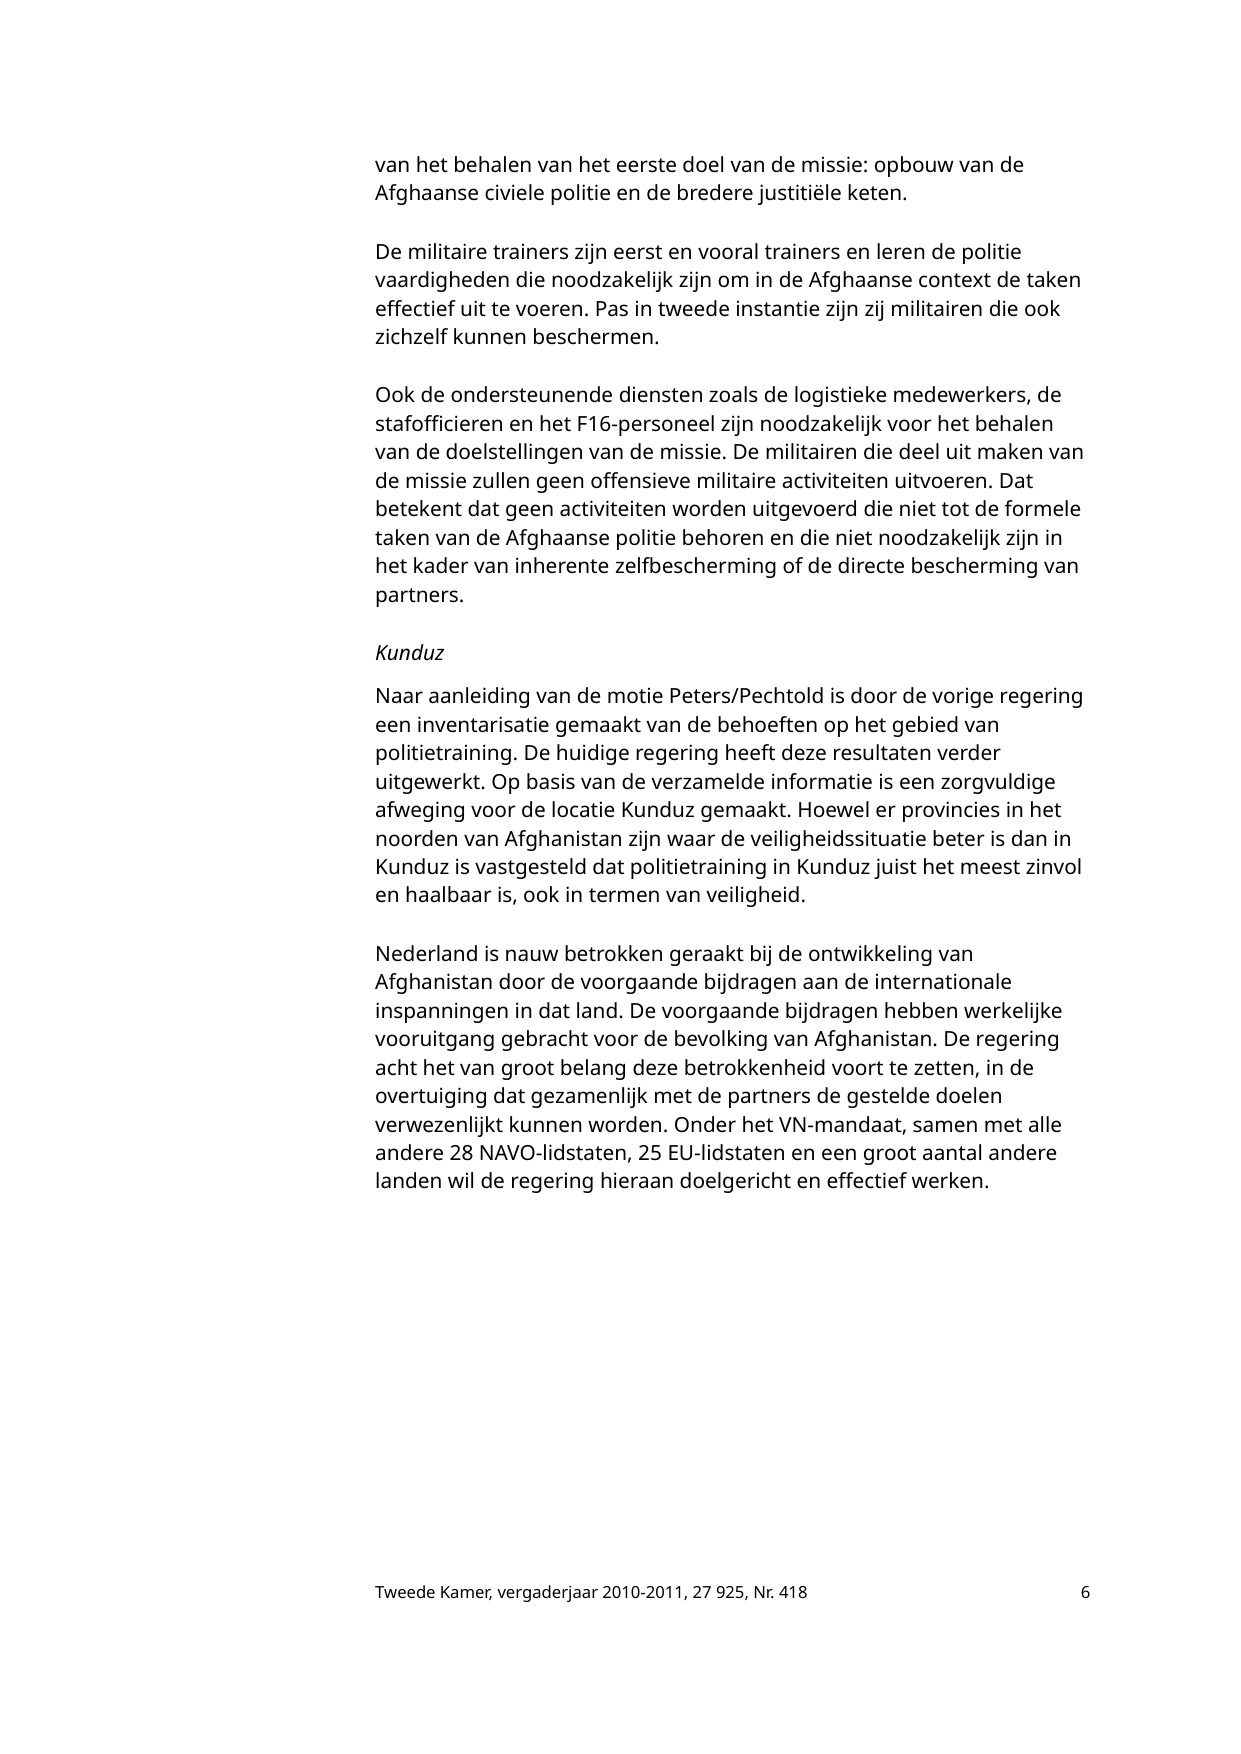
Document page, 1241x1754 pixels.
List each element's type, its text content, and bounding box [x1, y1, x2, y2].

text Ook de ondersteunende diensten zoals de logistieke medewerkers, de stafofficieren en het F16-personeel zijn noodzakelijk voor het behalen van de doelstellingen van de missie. De militairen die deel uit maken van de missie zullen geen offensieve militaire activiteiten uitvoeren. Dat betekent dat geen activiteiten worden uitgevoerd die niet tot de formele taken van de Afghaanse politie behoren en die niet noodzakelijk zijn in het kader van inherente zelfbescherming of de directe bescherming van partners. [375, 381, 1090, 608]
text De militaire trainers zijn eerst en vooral trainers en leren de politie vaardigheden die noodzakelijk zijn om in de Afghaanse context de taken effectief uit te voeren. Pas in tweede instantie zijn zij militairen die ook zichzelf kunnen beschermen. [375, 237, 1090, 351]
text Nederland is nauw betrokken geraakt bij de ontwikkeling van Afghanistan door de voorgaande bijdragen aan de internationale inspanningen in dat land. De voorgaande bijdragen hebben werkelijke vooruitgang gebracht voor de bevolking van Afghanistan. De regering acht het van groot belang deze betrokkenheid voort te zetten, in de overtuiging dat gezamenlijk met de partners de gestelde doelen verwezenlijkt kunnen worden. Onder het VN-mandaat, samen met alle andere 28 NAVO-lidstaten, 25 EU-lidstaten en een groot aantal andere landen wil de regering hieraan doelgericht en effectief werken. [375, 939, 1090, 1195]
text Naar aanleiding van de motie Peters/Pechtold is door de vorige regering een inventarisatie gemaakt van de behoeften op het gebied van politietraining. De huidige regering heeft deze resultaten verder uitgewerkt. Op basis van de verzamelde informatie is een zorgvuldige afweging voor de locatie Kunduz gemaakt. Hoewel er provincies in het noorden van Afghanistan zijn waar de veiligheidssituatie beter is dan in Kunduz is vastgesteld dat politietraining in Kunduz juist het meest zinvol en haalbaar is, ook in termen van veiligheid. [375, 682, 1090, 909]
text Kunduz [375, 638, 1090, 667]
text van het behalen van het eerste doel van de missie: opbouw van de Afghaanse civiele politie en de bredere justitiële keten. [375, 150, 1090, 207]
